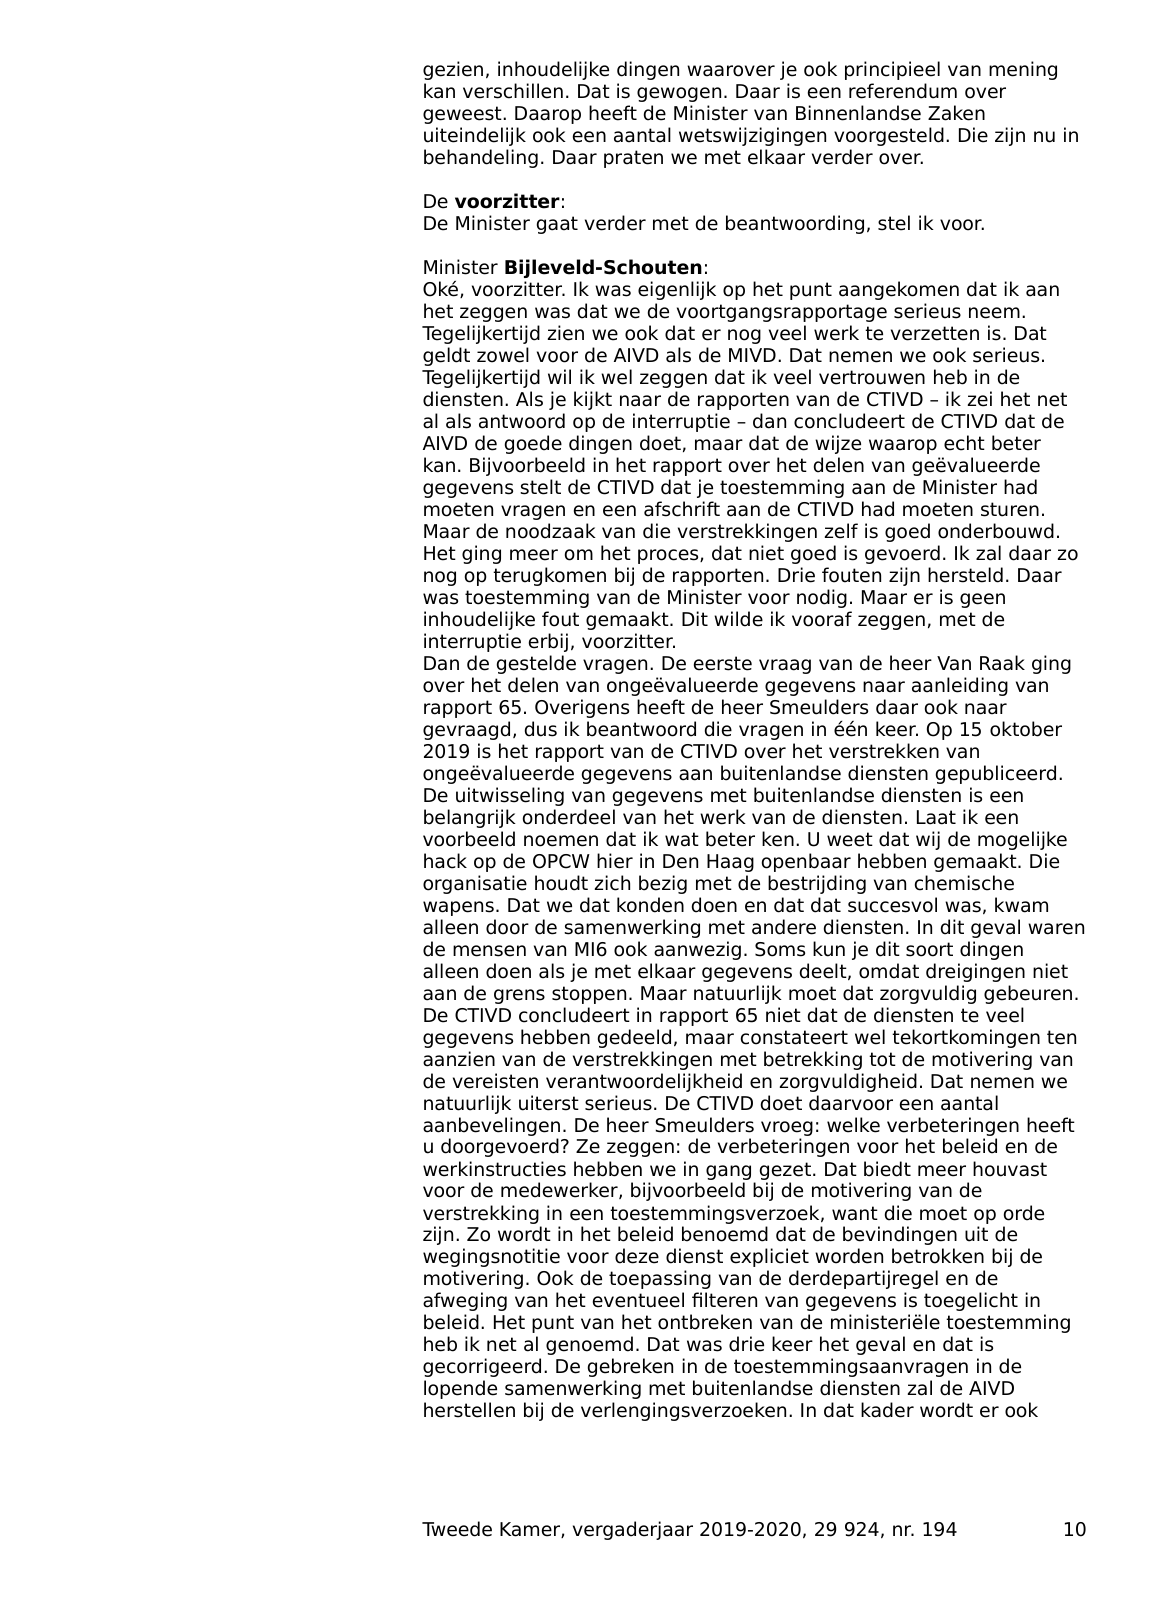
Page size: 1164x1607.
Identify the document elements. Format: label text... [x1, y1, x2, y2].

text Dan de gestelde vragen. De eerste vraag van de heer Van Raak ging over het delen van ongeëvalueerde gegevens naar aanleiding van rapport 65. Overigens heeft de heer Smeulders daar ook naar gevraagd, dus ik beantwoord die vragen in één keer. Op 15 oktober 2019 is het rapport van de CTIVD over het verstrekken van ongeëvalueerde gegevens aan buitenlandse diensten gepubliceerd. De uitwisseling van gegevens met buitenlandse diensten is een belangrijk onderdeel van het werk van de diensten. Laat ik een voorbeeld noemen dat ik wat beter ken. U weet dat wij de mogelijke hack op de OPCW hier in Den Haag openbaar hebben gemaakt. Die organisatie houdt zich bezig met de bestrijding van chemische wapens. Dat we dat konden doen en dat dat succesvol was, kwam alleen door de samenwerking met andere diensten. In dit geval waren de mensen van MI6 ook aanwezig. Soms kun je dit soort dingen alleen doen als je met elkaar gegevens deelt, omdat dreigingen niet aan de grens stoppen. Maar natuurlijk moet dat zorgvuldig gebeuren. [422, 653, 1087, 1004]
text Oké, voorzitter. Ik was eigenlijk op het punt aangekomen dat ik aan het zeggen was dat we de voortgangsrapportage serieus neem. Tegelijkertijd zien we ook dat er nog veel werk te verzetten is. Dat geldt zowel voor de AIVD als de MIVD. Dat nemen we ook serieus. Tegelijkertijd wil ik wel zeggen dat ik veel vertrouwen heb in de diensten. Als je kijkt naar de rapporten van de CTIVD – ik zei het net al als antwoord op de interruptie – dan concludeert de CTIVD dat de AIVD de goede dingen doet, maar dat de wijze waarop echt beter kan. Bijvoorbeeld in het rapport over het delen van geëvalueerde gegevens stelt de CTIVD dat je toestemming aan de Minister had moeten vragen en een afschrift aan de CTIVD had moeten sturen. Maar de noodzaak van die verstrekkingen zelf is goed onderbouwd. Het ging meer om het proces, dat niet goed is gevoerd. Ik zal daar zo nog op terugkomen bij de rapporten. Drie fouten zijn hersteld. Daar was toestemming van de Minister voor nodig. Maar er is geen inhoudelijke fout gemaakt. Dit wilde ik vooraf zeggen, met de interruptie erbij, voorzitter. [422, 279, 1087, 653]
text De voorzitter: [422, 191, 1087, 213]
text De CTIVD concludeert in rapport 65 niet dat de diensten te veel gegevens hebben gedeeld, maar constateert wel tekortkomingen ten aanzien van de verstrekkingen met betrekking tot de motivering van de vereisten verantwoordelijkheid en zorgvuldigheid. Dat nemen we natuurlijk uiterst serieus. De CTIVD doet daarvoor een aantal aanbevelingen. De heer Smeulders vroeg: welke verbeteringen heeft u doorgevoerd? Ze zeggen: de verbeteringen voor het beleid en de werkinstructies hebben we in gang gezet. Dat biedt meer houvast voor de medewerker, bijvoorbeeld bij de motivering van de verstrekking in een toestemmingsverzoek, want die moet op orde zijn. Zo wordt in het beleid benoemd dat de bevindingen uit de wegingsnotitie voor deze dienst expliciet worden betrokken bij de motivering. Ook de toepassing van de derdepartijregel en de afweging van het eventueel filteren van gegevens is toegelicht in beleid. Het punt van het ontbreken van de ministeriële toestemming heb ik net al genoemd. Dat was drie keer het geval en dat is gecorrigeerd. De gebreken in de toestemmingsaanvragen in de lopende samenwerking met buitenlandse diensten zal de AIVD herstellen bij de verlengingsverzoeken. In dat kader wordt er ook [422, 1004, 1087, 1422]
text Minister Bijleveld-Schouten: [422, 257, 1087, 279]
text De Minister gaat verder met de beantwoording, stel ik voor. [422, 213, 1087, 235]
text gezien, inhoudelijke dingen waarover je ook principieel van mening kan verschillen. Dat is gewogen. Daar is een referendum over geweest. Daarop heeft de Minister van Binnenlandse Zaken uiteindelijk ook een aantal wetswijzigingen voorgesteld. Die zijn nu in behandeling. Daar praten we met elkaar verder over. [422, 59, 1087, 169]
